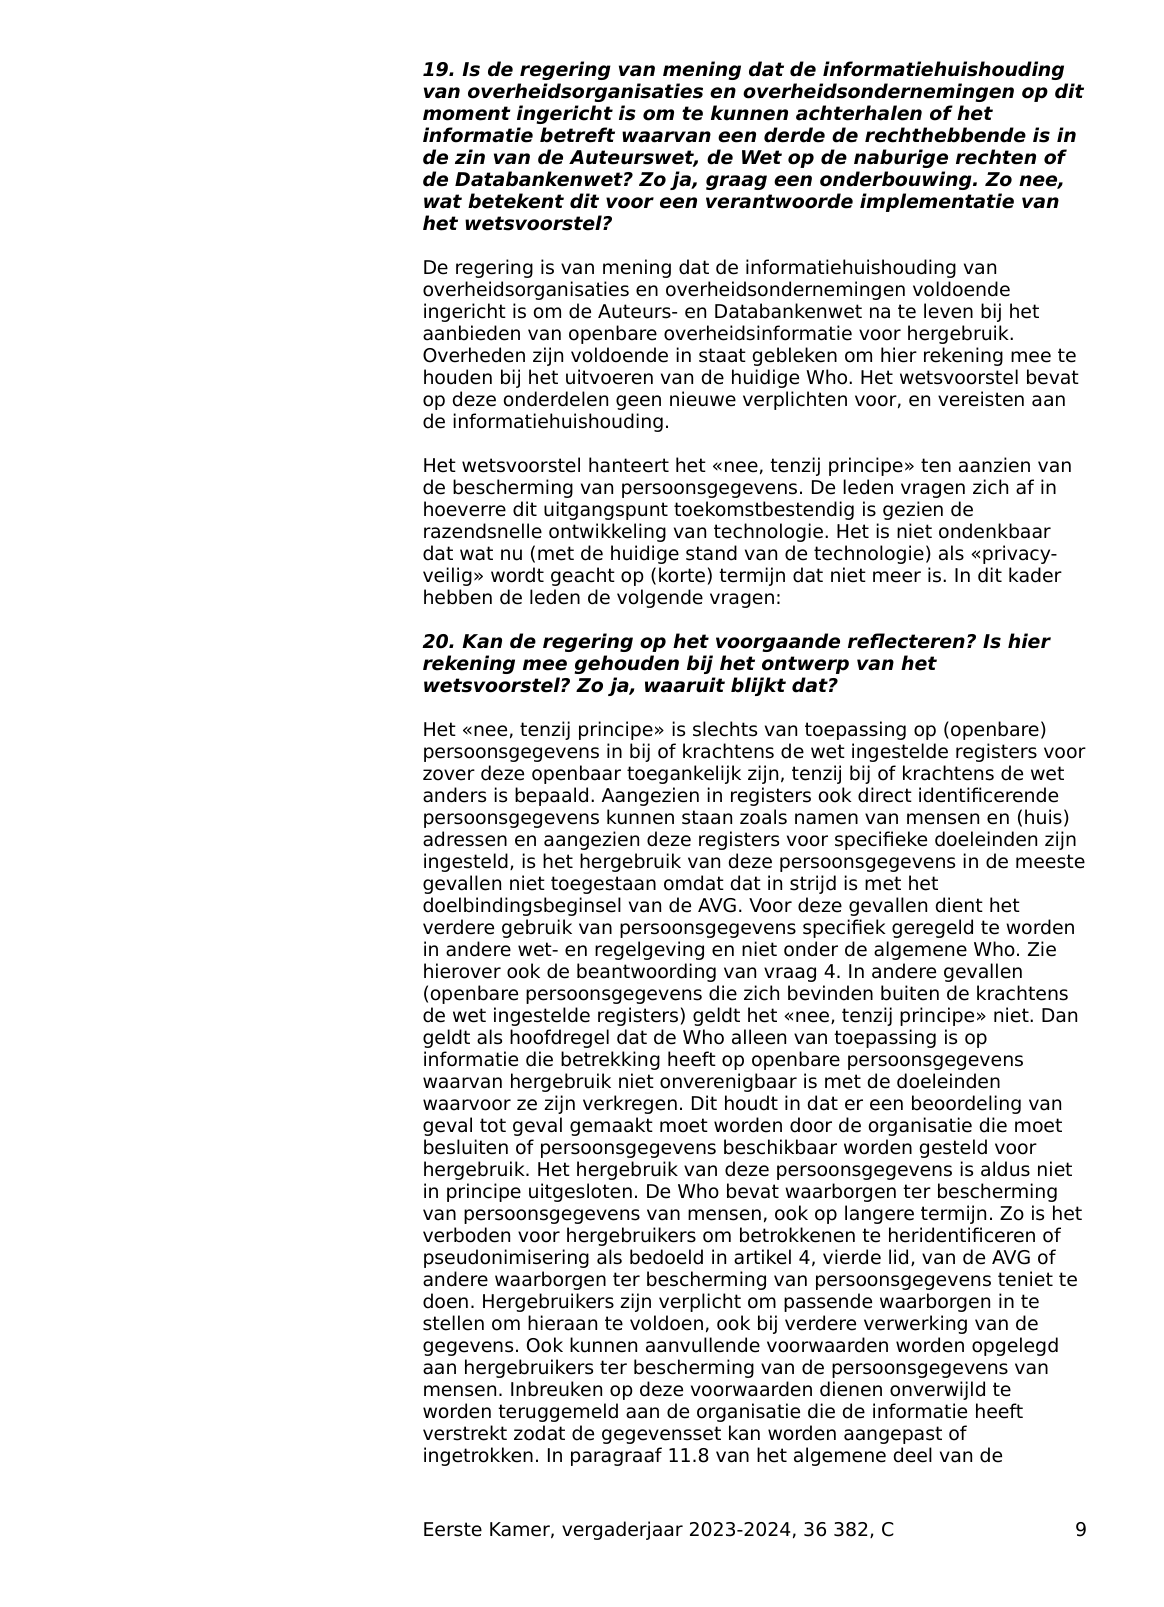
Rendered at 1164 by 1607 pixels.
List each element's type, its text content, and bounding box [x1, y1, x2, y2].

subtitle 20. Kan de regering op het voorgaande reflecteren? Is hier rekening mee gehouden bij het ontwerp van het wetsvoorstel? Zo ja, waaruit blijkt dat? [422, 631, 1087, 697]
text Het wetsvoorstel hanteert het «nee, tenzij principe» ten aanzien van de bescherming van persoonsgegevens. De leden vragen zich af in hoeverre dit uitgangspunt toekomstbestendig is gezien de razendsnelle ontwikkeling van technologie. Het is niet ondenkbaar dat wat nu (met de huidige stand van de technologie) als «privacy-veilig» wordt geacht op (korte) termijn dat niet meer is. In dit kader hebben de leden de volgende vragen: [422, 455, 1087, 609]
text De regering is van mening dat de informatiehuishouding van overheidsorganisaties en overheidsondernemingen voldoende ingericht is om de Auteurs- en Databankenwet na te leven bij het aanbieden van openbare overheidsinformatie voor hergebruik. Overheden zijn voldoende in staat gebleken om hier rekening mee te houden bij het uitvoeren van de huidige Who. Het wetsvoorstel bevat op deze onderdelen geen nieuwe verplichten voor, en vereisten aan de informatiehuishouding. [422, 257, 1087, 433]
subtitle 19. Is de regering van mening dat de informatiehuishouding van overheidsorganisaties en overheidsondernemingen op dit moment ingericht is om te kunnen achterhalen of het informatie betreft waarvan een derde de rechthebbende is in de zin van de Auteurswet, de Wet op de naburige rechten of de Databankenwet? Zo ja, graag een onderbouwing. Zo nee, wat betekent dit voor een verantwoorde implementatie van het wetsvoorstel? [422, 59, 1087, 235]
text Het «nee, tenzij principe» is slechts van toepassing op (openbare) persoonsgegevens in bij of krachtens de wet ingestelde registers voor zover deze openbaar toegankelijk zijn, tenzij bij of krachtens de wet anders is bepaald. Aangezien in registers ook direct identificerende persoonsgegevens kunnen staan zoals namen van mensen en (huis) adressen en aangezien deze registers voor specifieke doeleinden zijn ingesteld, is het hergebruik van deze persoonsgegevens in de meeste gevallen niet toegestaan omdat dat in strijd is met het doelbindingsbeginsel van de AVG. Voor deze gevallen dient het verdere gebruik van persoonsgegevens specifiek geregeld te worden in andere wet- en regelgeving en niet onder de algemene Who. Zie hierover ook de beantwoording van vraag 4. In andere gevallen (openbare persoonsgegevens die zich bevinden buiten de krachtens de wet ingestelde registers) geldt het «nee, tenzij principe» niet. Dan geldt als hoofdregel dat de Who alleen van toepassing is op informatie die betrekking heeft op openbare persoonsgegevens waarvan hergebruik niet onverenigbaar is met de doeleinden waarvoor ze zijn verkregen. Dit houdt in dat er een beoordeling van geval tot geval gemaakt moet worden door de organisatie die moet besluiten of persoonsgegevens beschikbaar worden gesteld voor hergebruik. Het hergebruik van deze persoonsgegevens is aldus niet in principe uitgesloten. De Who bevat waarborgen ter bescherming van persoonsgegevens van mensen, ook op langere termijn. Zo is het verboden voor hergebruikers om betrokkenen te heridentificeren of pseudonimisering als bedoeld in artikel 4, vierde lid, van de AVG of andere waarborgen ter bescherming van persoonsgegevens teniet te doen. Hergebruikers zijn verplicht om passende waarborgen in te stellen om hieraan te voldoen, ook bij verdere verwerking van de gegevens. Ook kunnen aanvullende voorwaarden worden opgelegd aan hergebruikers ter bescherming van de persoonsgegevens van mensen. Inbreuken op deze voorwaarden dienen onverwijld te worden teruggemeld aan de organisatie die de informatie heeft verstrekt zodat de gegevensset kan worden aangepast of ingetrokken. In paragraaf 11.8 van het algemene deel van de [422, 719, 1087, 1467]
